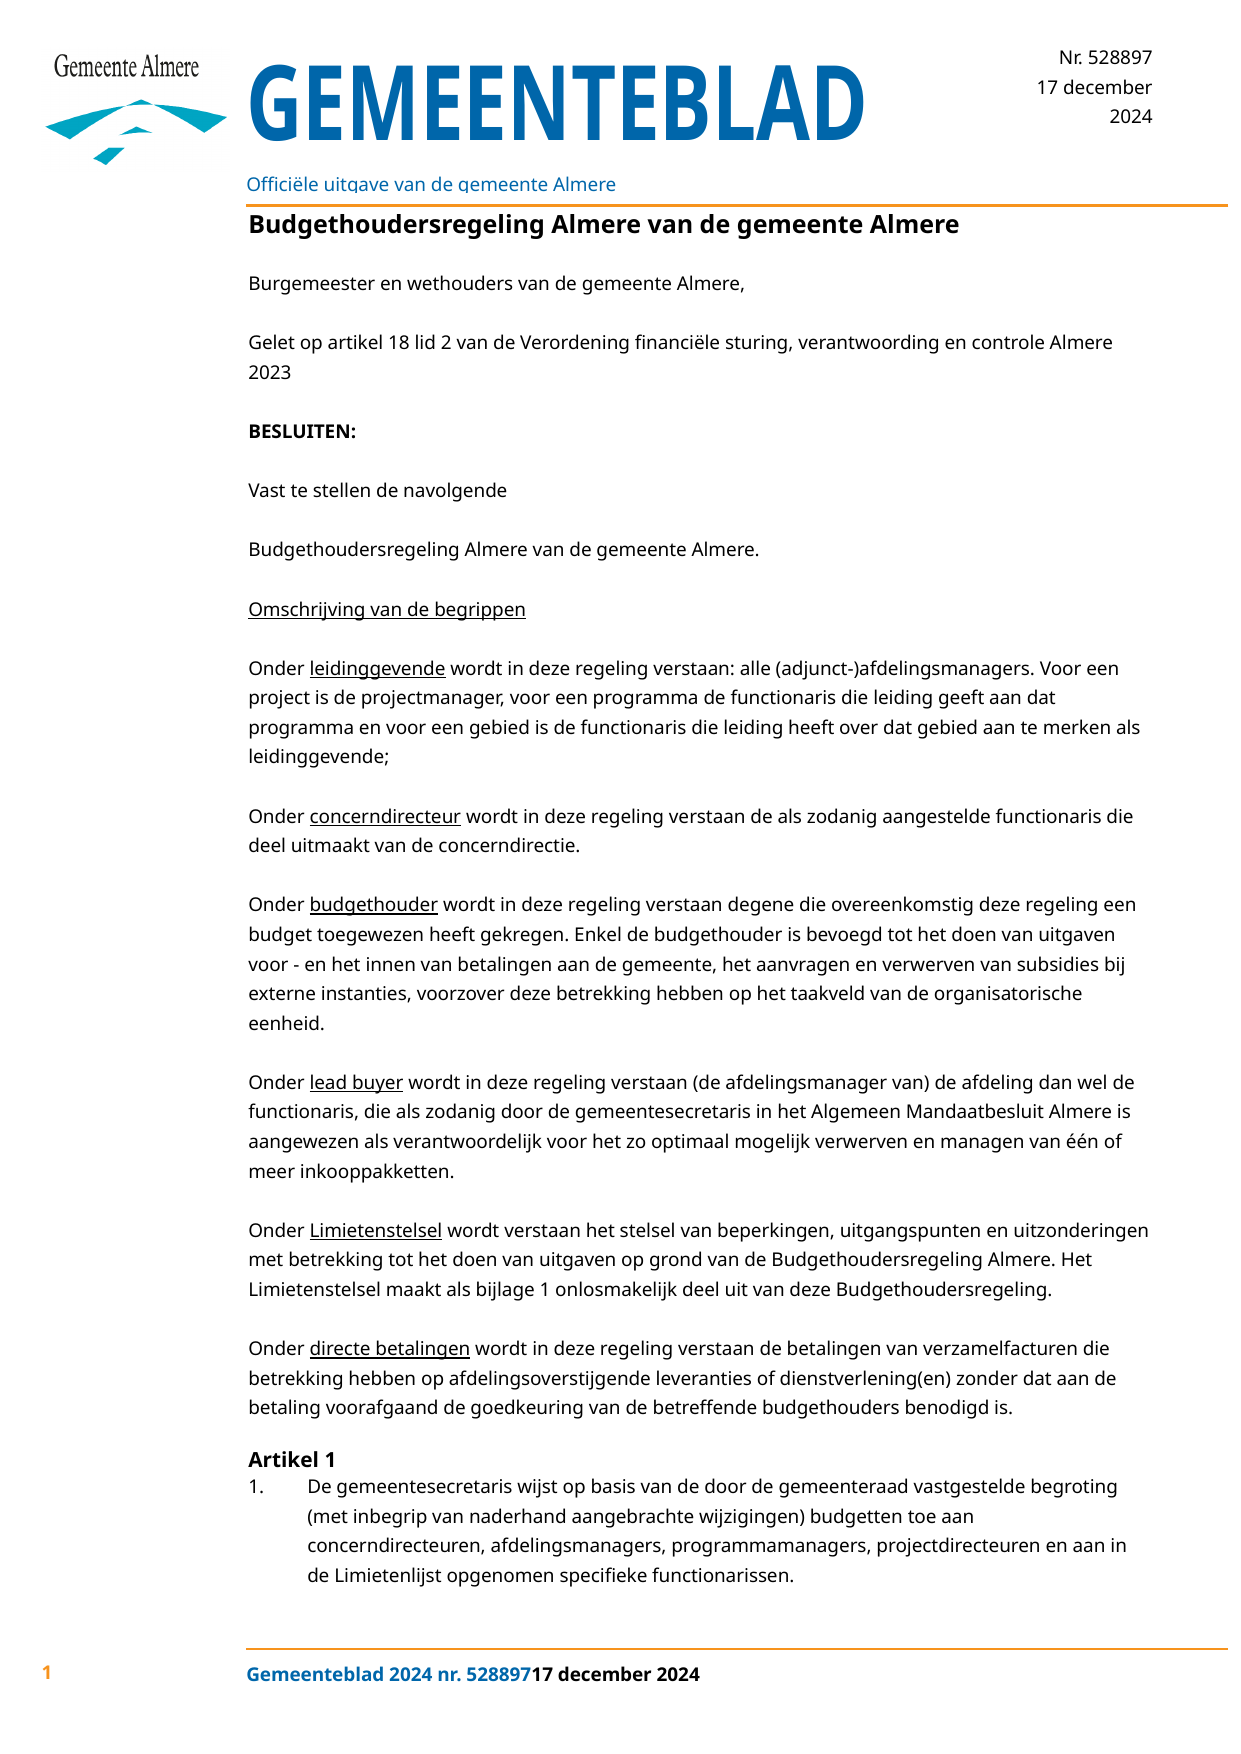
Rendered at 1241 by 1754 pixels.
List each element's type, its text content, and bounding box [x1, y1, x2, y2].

text Onder directe betalingen wordt in deze regeling verstaan de betalingen van verzamelfacturen die betrekking hebben op afdelingsoverstijgende leveranties of dienstverlening(en) zonder dat aan de betaling voorafgaand de goedkeuring van de betreffende budgethouders benodigd is. [248, 1335, 1152, 1420]
text Onder lead buyer wordt in deze regeling verstaan (de afdelingsmanager van) de afdeling dan wel de functionaris, die als zodanig door de gemeentesecretaris in het Algemeen Mandaatbesluit Almere is aangewezen als verantwoordelijk voor het zo optimaal mogelijk verwerven en managen van één of meer inkooppakketten. [248, 1069, 1152, 1183]
text Budgethoudersregeling Almere van de gemeente Almere. [248, 537, 1152, 562]
picture [41, 47, 231, 172]
list De gemeentesecretaris wijst op basis van de door de gemeenteraad vastgestelde begroting (met inbegrip van naderhand aangebrachte wijzigingen) budgetten toe aan concerndirecteuren, afdelingsmanagers, programmamanagers, projectdirecteuren en aan in de Limietenlijst opgenomen specifieke functionarissen. [248, 1473, 1152, 1588]
text Artikel 1 [248, 1445, 1152, 1473]
text BESLUITEN: [248, 418, 1152, 444]
text Onder budgethouder wordt in deze regeling verstaan degene die overeenkomstig deze regeling een budget toegewezen heeft gekregen. Enkel de budgethouder is bevoegd tot het doen van uitgaven voor - en het innen van betalingen aan de gemeente, het aanvragen en verwerven van subsidies bij externe instanties, voorzover deze betrekking hebben op het taakveld van de organisatorische eenheid. [248, 892, 1152, 1036]
text Omschrijving van de begrippen [248, 596, 1152, 621]
text Gelet op artikel 18 lid 2 van de Verordening financiële sturing, verantwoording en controle Almere 2023 [248, 329, 1152, 385]
text Onder concerndirecteur wordt in deze regeling verstaan de als zodanig aangestelde functionaris die deel uitmaakt van de concerndirectie. [248, 803, 1152, 858]
text Onder leidinggevende wordt in deze regeling verstaan: alle (adjunct-)afdelingsmanagers. Voor een project is de projectmanager, voor een programma de functionaris die leiding geeft aan dat programma en voor een gebied is de functionaris die leiding heeft over dat gebied aan te merken als leidinggevende; [248, 655, 1152, 769]
text Onder Limietenstelsel wordt verstaan het stelsel van beperkingen, uitgangspunten en uitzonderingen met betrekking tot het doen van uitgaven op grond van de Budgethoudersregeling Almere. Het Limietenstelsel maakt als bijlage 1 onlosmakelijk deel uit van deze Budgethoudersregeling. [248, 1217, 1152, 1302]
text Vast te stellen de navolgende [248, 477, 1152, 503]
text Burgemeester en wethouders van de gemeente Almere, [248, 270, 1152, 296]
text Budgethoudersregeling Almere van de gemeente Almere [248, 207, 1152, 241]
